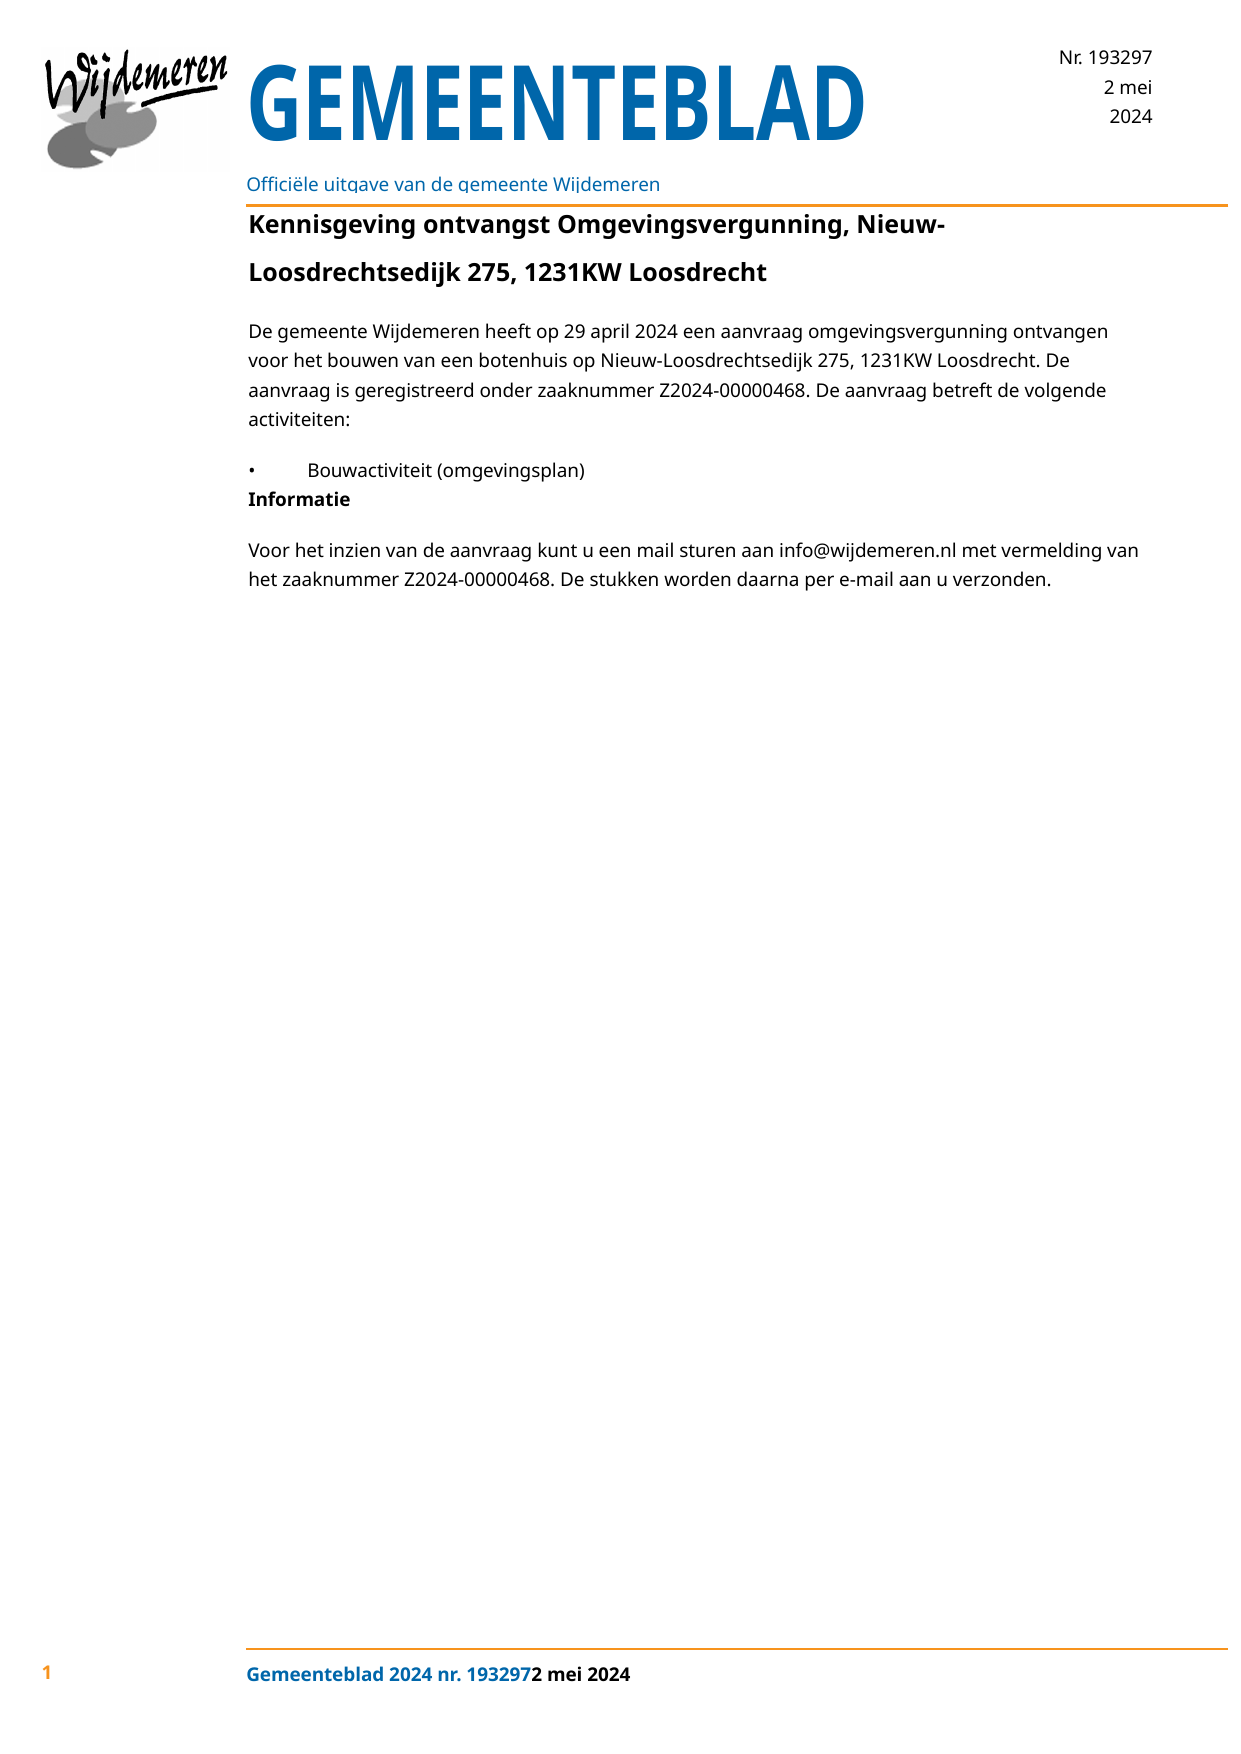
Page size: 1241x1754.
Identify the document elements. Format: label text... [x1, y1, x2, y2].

text De gemeente Wijdemeren heeft op 29 april 2024 een aanvraag omgevingsvergunning ontvangen voor het bouwen van een botenhuis op Nieuw-Loosdrechtsedijk 275, 1231KW Loosdrecht. De aanvraag is geregistreerd onder zaaknummer Z2024-00000468. De aanvraag betreft de volgende activiteiten: [248, 318, 1152, 432]
picture [41, 47, 231, 172]
text Voor het inzien van de aanvraag kunt u een mail sturen aan info@wijdemeren.nl met vermelding van het zaaknummer Z2024-00000468. De stukken worden daarna per e-mail aan u verzonden. [248, 537, 1152, 592]
text Informatie [248, 487, 1152, 512]
text Kennisgeving ontvangst Omgevingsvergunning, Nieuw-Loosdrechtsedijk 275, 1231KW Loosdrecht [248, 207, 1152, 288]
list Bouwactiviteit (omgevingsplan) [248, 457, 1152, 483]
